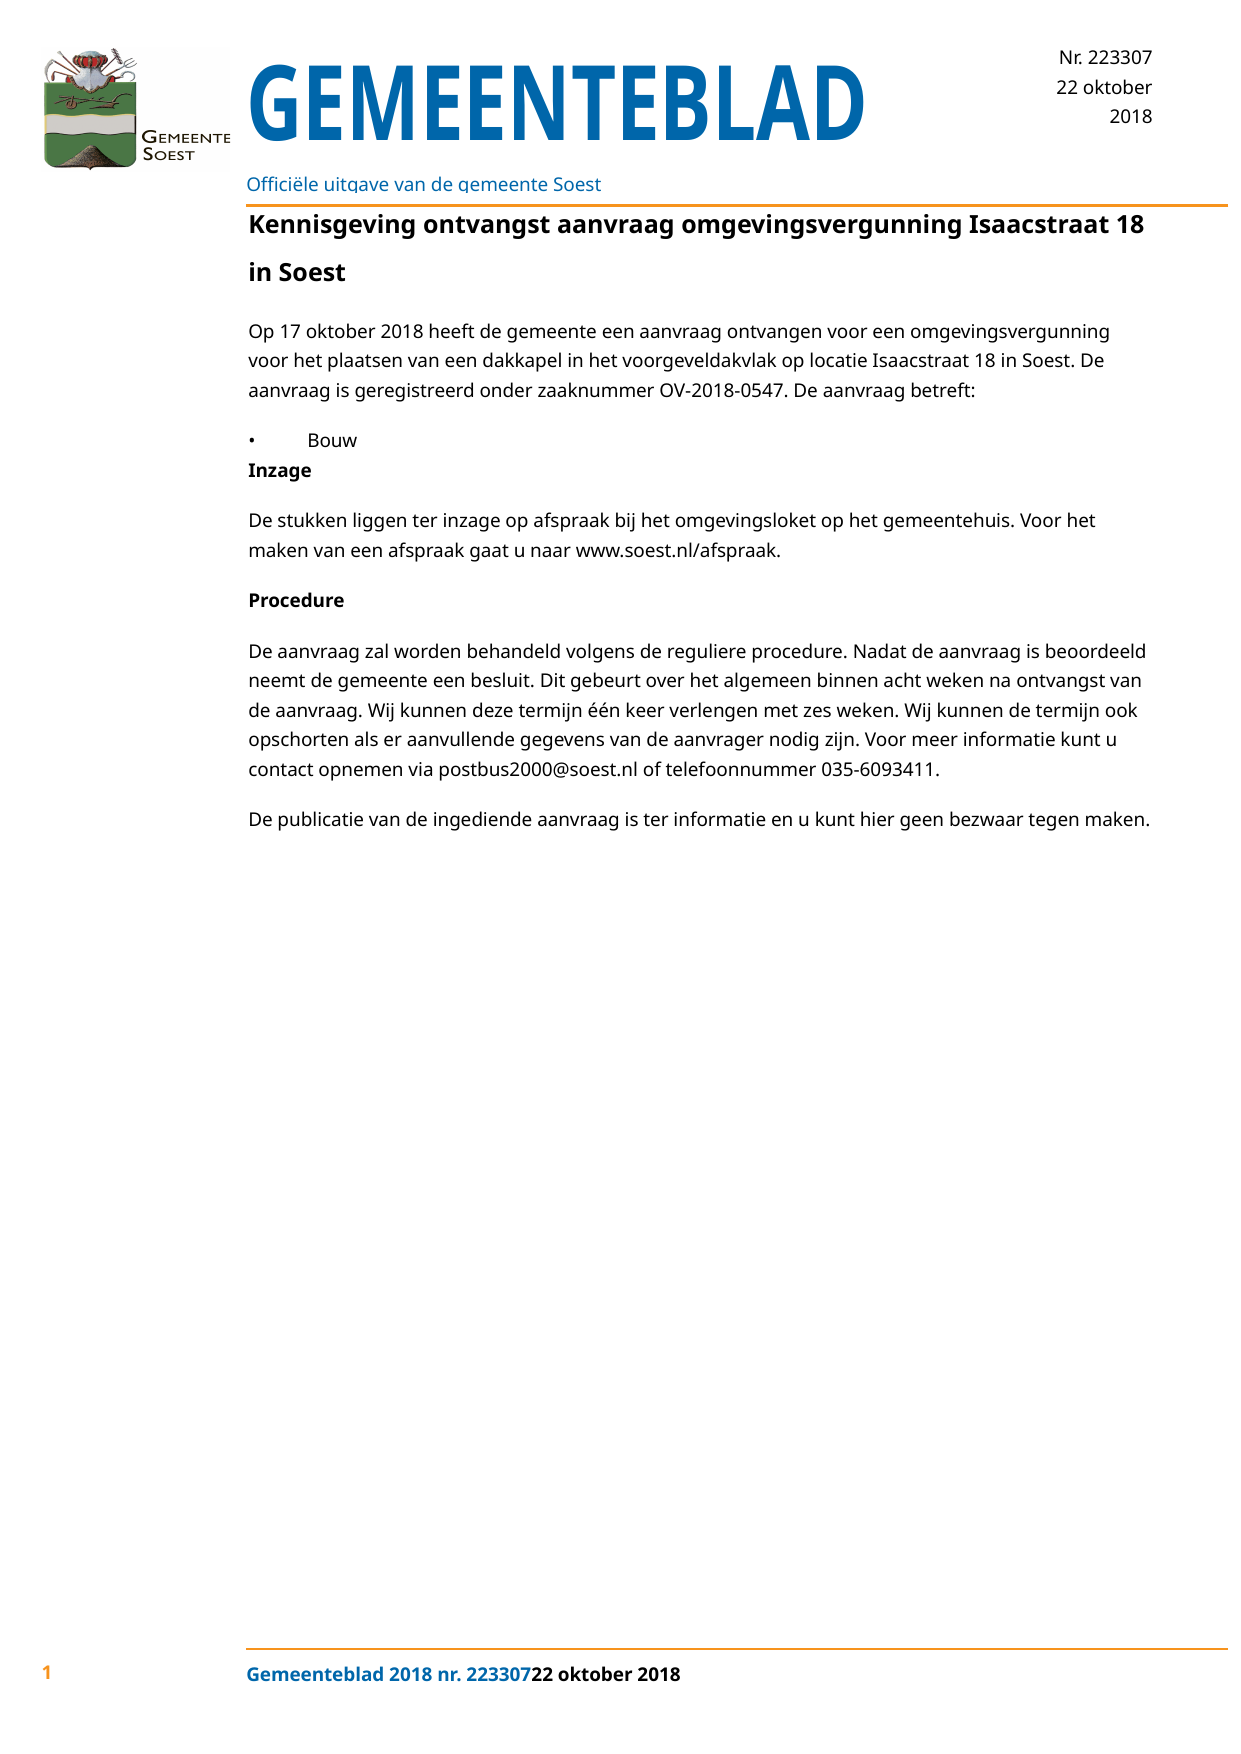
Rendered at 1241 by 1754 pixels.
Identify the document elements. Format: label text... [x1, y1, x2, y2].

text Op 17 oktober 2018 heeft de gemeente een aanvraag ontvangen voor een omgevingsvergunning voor het plaatsen van een dakkapel in het voorgeveldakvlak op locatie Isaacstraat 18 in Soest. De aanvraag is geregistreerd onder zaaknummer OV-2018-0547. De aanvraag betreft: [248, 318, 1152, 403]
picture [41, 47, 231, 172]
text Inzage [248, 457, 1152, 483]
list Bouw [248, 427, 1152, 453]
text De aanvraag zal worden behandeld volgens de reguliere procedure. Nadat de aanvraag is beoordeeld neemt de gemeente een besluit. Dit gebeurt over het algemeen binnen acht weken na ontvangst van de aanvraag. Wij kunnen deze termijn één keer verlengen met zes weken. Wij kunnen de termijn ook opschorten als er aanvullende gegevens van de aanvrager nodig zijn. Voor meer informatie kunt u contact opnemen via postbus2000@soest.nl of telefoonnummer 035-6093411. [248, 638, 1152, 782]
text Procedure [248, 587, 1152, 613]
text De publicatie van de ingediende aanvraag is ter informatie en u kunt hier geen bezwaar tegen maken. [248, 807, 1152, 832]
text Kennisgeving ontvangst aanvraag omgevingsvergunning Isaacstraat 18 in Soest [248, 207, 1152, 288]
text De stukken liggen ter inzage op afspraak bij het omgevingsloket op het gemeentehuis. Voor het maken van een afspraak gaat u naar www.soest.nl/afspraak. [248, 507, 1152, 563]
